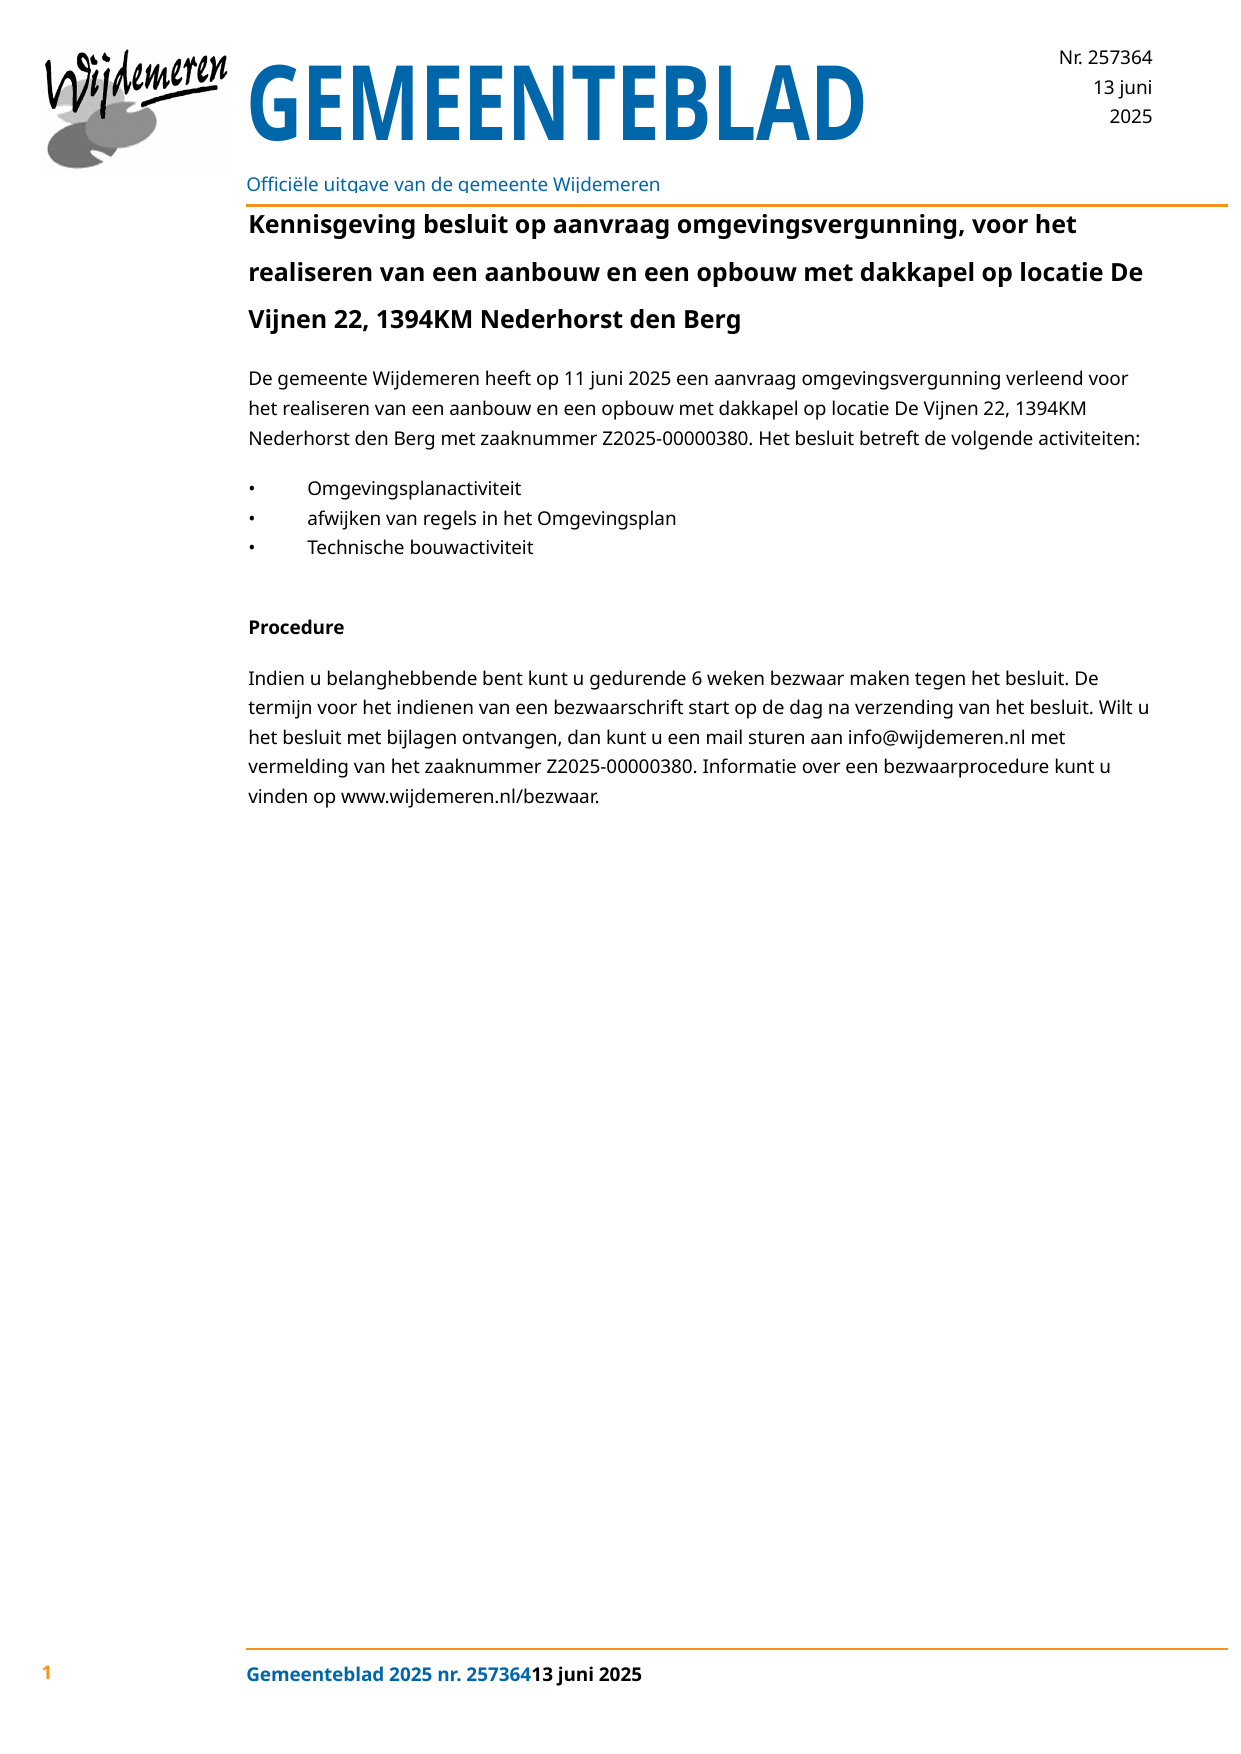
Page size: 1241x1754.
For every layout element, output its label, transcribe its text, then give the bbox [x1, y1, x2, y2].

picture [41, 47, 231, 172]
list Technische bouwactiviteit [248, 534, 1152, 560]
list afwijken van regels in het Omgevingsplan [248, 505, 1152, 530]
text Procedure [248, 614, 1152, 640]
text Kennisgeving besluit op aanvraag omgevingsvergunning, voor het realiseren van een aanbouw en een opbouw met dakkapel op locatie De Vijnen 22, 1394KM Nederhorst den Berg [248, 207, 1152, 336]
text De gemeente Wijdemeren heeft op 11 juni 2025 een aanvraag omgevingsvergunning verleend voor het realiseren van een aanbouw en een opbouw met dakkapel op locatie De Vijnen 22, 1394KM Nederhorst den Berg met zaaknummer Z2025-00000380. Het besluit betreft de volgende activiteiten: [248, 366, 1152, 450]
list Omgevingsplanactiviteit [248, 475, 1152, 501]
text Indien u belanghebbende bent kunt u gedurende 6 weken bezwaar maken tegen het besluit. De termijn voor het indienen van een bezwaarschrift start op de dag na verzending van het besluit. Wilt u het besluit met bijlagen ontvangen, dan kunt u een mail sturen aan info@wijdemeren.nl met vermelding van het zaaknummer Z2025-00000380. Informatie over een bezwaarprocedure kunt u vinden op www.wijdemeren.nl/bezwaar. [248, 665, 1152, 809]
